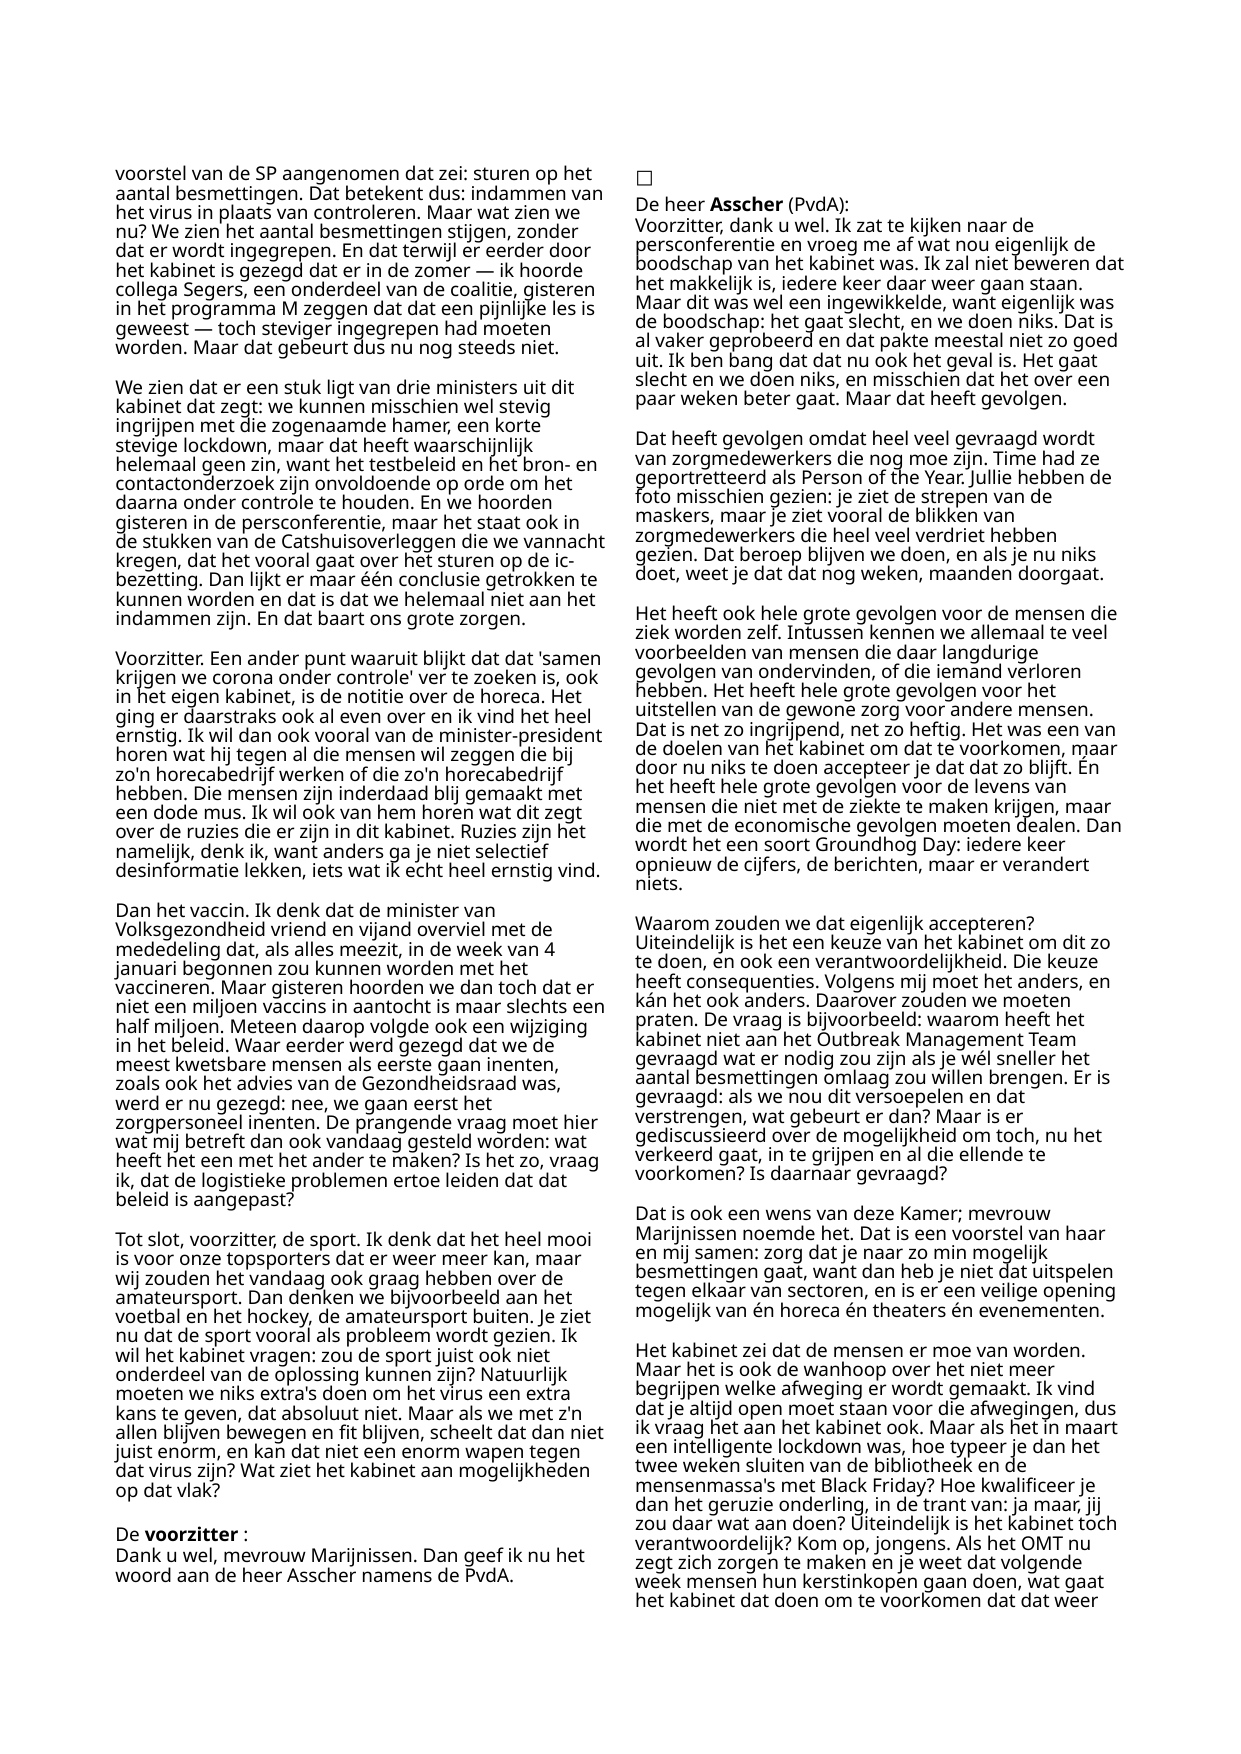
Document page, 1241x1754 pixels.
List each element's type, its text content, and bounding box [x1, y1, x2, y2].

text Voorzitter. Een ander punt waaruit blijkt dat dat 'samen krijgen we corona onder controle' ver te zoeken is, ook in het eigen kabinet, is de notitie over de horeca. Het ging er daarstraks ook al even over en ik vind het heel ernstig. Ik wil dan ook vooral van de minister-president horen wat hij tegen al die mensen wil zeggen die bij zo'n horecabedrijf werken of die zo'n horecabedrijf hebben. Die mensen zijn inderdaad blij gemaakt met een dode mus. Ik wil ook van hem horen wat dit zegt over de ruzies die er zijn in dit kabinet. Ruzies zijn het namelijk, denk ik, want anders ga je niet selectief desinformatie lekken, iets wat ik echt heel ernstig vind. [115, 650, 605, 881]
text Het kabinet zei dat de mensen er moe van worden. Maar het is ook de wanhoop over het niet meer begrijpen welke afweging er wordt gemaakt. Ik vind dat je altijd open moet staan voor die afwegingen, dus ik vraag het aan het kabinet ook. Maar als het in maart een intelligente lockdown was, hoe typeer je dan het twee weken sluiten van de bibliotheek en de mensenmassa's met Black Friday? Hoe kwalificeer je dan het geruzie onderling, in de trant van: ja maar, jij zou daar wat aan doen? Uiteindelijk is het kabinet toch verantwoordelijk? Kom op, jongens. Als het OMT nu zegt zich zorgen te maken en je weet dat volgende week mensen hun kerstinkopen gaan doen, wat gaat het kabinet dat doen om te voorkomen dat dat weer [635, 1342, 1125, 1612]
text Dat heeft gevolgen omdat heel veel gevraagd wordt van zorgmedewerkers die nog moe zijn. Time had ze geportretteerd als Person of the Year. Jullie hebben de foto misschien gezien: je ziet de strepen van de maskers, maar je ziet vooral de blikken van zorgmedewerkers die heel veel verdriet hebben gezien. Dat beroep blijven we doen, en als je nu niks doet, weet je dat dat nog weken, maanden doorgaat. [635, 430, 1125, 584]
text De voorzitter : [115, 1522, 605, 1547]
text Voorzitter, dank u wel. Ik zat te kijken naar de persconferentie en vroeg me af wat nou eigenlijk de boodschap van het kabinet was. Ik zal niet beweren dat het makkelijk is, iedere keer daar weer gaan staan. Maar dit was wel een ingewikkelde, want eigenlijk was de boodschap: het gaat slecht, en we doen niks. Dat is al vaker geprobeerd en dat pakte meestal niet zo goed uit. Ik ben bang dat dat nu ook het geval is. Het gaat slecht en we doen niks, en misschien dat het over een paar weken beter gaat. Maar dat heeft gevolgen. [635, 217, 1125, 409]
text Dank u wel, mevrouw Marijnissen. Dan geef ik nu het woord aan de heer Asscher namens de PvdA. [115, 1547, 605, 1586]
text Dat is ook een wens van deze Kamer; mevrouw Marijnissen noemde het. Dat is een voorstel van haar en mij samen: zorg dat je naar zo min mogelijk besmettingen gaat, want dan heb je niet dat uitspelen tegen elkaar van sectoren, en is er een veilige opening mogelijk van én horeca én theaters én evenementen. [635, 1205, 1125, 1321]
text Dan het vaccin. Ik denk dat de minister van Volksgezondheid vriend en vijand overviel met de mededeling dat, als alles meezit, in de week van 4 januari begonnen zou kunnen worden met het vaccineren. Maar gisteren hoorden we dan toch dat er niet een miljoen vaccins in aantocht is maar slechts een half miljoen. Meteen daarop volgde ook een wijziging in het beleid. Waar eerder werd gezegd dat we de meest kwetsbare mensen als eerste gaan inenten, zoals ook het advies van de Gezondheidsraad was, werd er nu gezegd: nee, we gaan eerst het zorgpersoneel inenten. De prangende vraag moet hier wat mij betreft dan ook vandaag gesteld worden: wat heeft het een met het ander te maken? Is het zo, vraag ik, dat de logistieke problemen ertoe leiden dat dat beleid is aangepast? [115, 902, 605, 1210]
text Waarom zouden we dat eigenlijk accepteren? Uiteindelijk is het een keuze van het kabinet om dit zo te doen, en ook een verantwoordelijkheid. Die keuze heeft consequenties. Volgens mij moet het anders, en kán het ook anders. Daarover zouden we moeten praten. De vraag is bijvoorbeeld: waarom heeft het kabinet niet aan het Outbreak Management Team gevraagd wat er nodig zou zijn als je wél sneller het aantal besmettingen omlaag zou willen brengen. Er is gevraagd: als we nou dit versoepelen en dat verstrengen, wat gebeurt er dan? Maar is er gediscussieerd over de mogelijkheid om toch, nu het verkeerd gaat, in te grijpen en al die ellende te voorkomen? Is daarnaar gevraagd? [635, 915, 1125, 1185]
text Het heeft ook hele grote gevolgen voor de mensen die ziek worden zelf. Intussen kennen we allemaal te veel voorbeelden van mensen die daar langdurige gevolgen van ondervinden, of die iemand verloren hebben. Het heeft hele grote gevolgen voor het uitstellen van de gewone zorg voor andere mensen. Dat is net zo ingrijpend, net zo heftig. Het was een van de doelen van het kabinet om dat te voorkomen, maar door nu niks te doen accepteer je dat dat zo blijft. Én het heeft hele grote gevolgen voor de levens van mensen die niet met de ziekte te maken krijgen, maar die met de economische gevolgen moeten dealen. Dan wordt het een soort Groundhog Day: iedere keer opnieuw de cijfers, de berichten, maar er verandert niets. [635, 605, 1125, 894]
text Tot slot, voorzitter, de sport. Ik denk dat het heel mooi is voor onze topsporters dat er weer meer kan, maar wij zouden het vandaag ook graag hebben over de amateursport. Dan denken we bijvoorbeeld aan het voetbal en het hockey, de amateursport buiten. Je ziet nu dat de sport vooral als probleem wordt gezien. Ik wil het kabinet vragen: zou de sport juist ook niet onderdeel van de oplossing kunnen zijn? Natuurlijk moeten we niks extra's doen om het virus een extra kans te geven, dat absoluut niet. Maar als we met z'n allen blijven bewegen en fit blijven, scheelt dat dan niet juist enorm, en kan dat niet een enorm wapen tegen dat virus zijn? Wat ziet het kabinet aan mogelijkheden op dat vlak? [115, 1231, 605, 1501]
text ⬜ [635, 165, 1125, 191]
text We zien dat er een stuk ligt van drie ministers uit dit kabinet dat zegt: we kunnen misschien wel stevig ingrijpen met die zogenaamde hamer, een korte stevige lockdown, maar dat heeft waarschijnlijk helemaal geen zin, want het testbeleid en het bron- en contactonderzoek zijn onvoldoende op orde om het daarna onder controle te houden. En we hoorden gisteren in de persconferentie, maar het staat ook in de stukken van de Catshuisoverleggen die we vannacht kregen, dat het vooral gaat over het sturen op de ic-bezetting. Dan lijkt er maar één conclusie getrokken te kunnen worden en dat is dat we helemaal niet aan het indammen zijn. En dat baart ons grote zorgen. [115, 379, 605, 629]
text voorstel van de SP aangenomen dat zei: sturen op het aantal besmettingen. Dat betekent dus: indammen van het virus in plaats van controleren. Maar wat zien we nu? We zien het aantal besmettingen stijgen, zonder dat er wordt ingegrepen. En dat terwijl er eerder door het kabinet is gezegd dat er in de zomer — ik hoorde collega Segers, een onderdeel van de coalitie, gisteren in het programma M zeggen dat dat een pijnlijke les is geweest — toch steviger ingegrepen had moeten worden. Maar dat gebeurt dus nu nog steeds niet. [115, 165, 605, 358]
text De heer Asscher (PvdA): [635, 191, 1125, 217]
